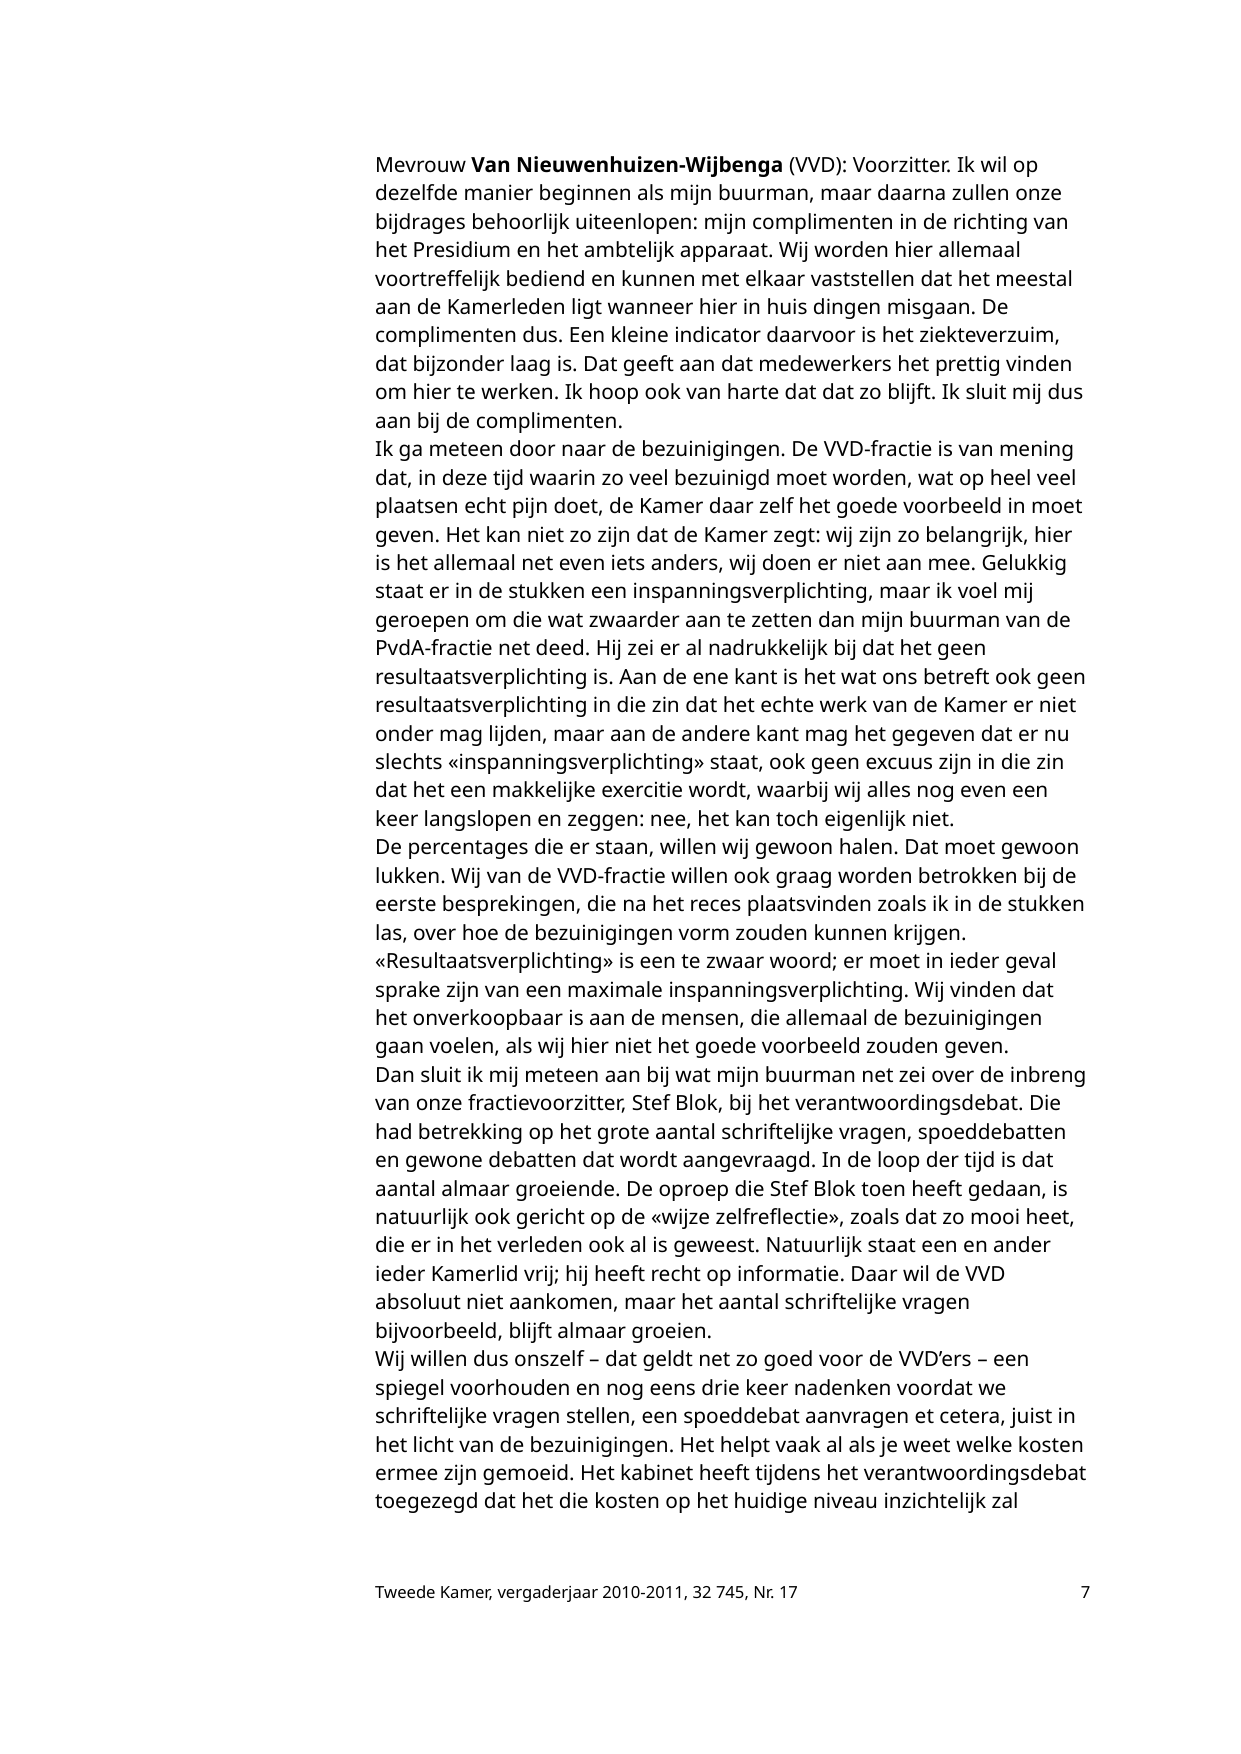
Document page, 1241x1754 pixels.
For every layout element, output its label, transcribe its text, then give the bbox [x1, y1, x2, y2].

text Dan sluit ik mij meteen aan bij wat mijn buurman net zei over de inbreng van onze fractievoorzitter, Stef Blok, bij het verantwoordingsdebat. Die had betrekking op het grote aantal schriftelijke vragen, spoeddebatten en gewone debatten dat wordt aangevraagd. In de loop der tijd is dat aantal almaar groeiende. De oproep die Stef Blok toen heeft gedaan, is natuurlijk ook gericht op de «wijze zelfreflectie», zoals dat zo mooi heet, die er in het verleden ook al is geweest. Natuurlijk staat een en ander ieder Kamerlid vrij; hij heeft recht op informatie. Daar wil de VVD absoluut niet aankomen, maar het aantal schriftelijke vragen bijvoorbeeld, blijft almaar groeien. [375, 1060, 1090, 1344]
text Wij willen dus onszelf – dat geldt net zo goed voor de VVD’ers – een spiegel voorhouden en nog eens drie keer nadenken voordat we schriftelijke vragen stellen, een spoeddebat aanvragen et cetera, juist in het licht van de bezuinigingen. Het helpt vaak al als je weet welke kosten ermee zijn gemoeid. Het kabinet heeft tijdens het verantwoordingsdebat toegezegd dat het die kosten op het huidige niveau inzichtelijk zal [375, 1344, 1090, 1515]
text Ik ga meteen door naar de bezuinigingen. De VVD-fractie is van mening dat, in deze tijd waarin zo veel bezuinigd moet worden, wat op heel veel plaatsen echt pijn doet, de Kamer daar zelf het goede voorbeeld in moet geven. Het kan niet zo zijn dat de Kamer zegt: wij zijn zo belangrijk, hier is het allemaal net even iets anders, wij doen er niet aan mee. Gelukkig staat er in de stukken een inspanningsverplichting, maar ik voel mij geroepen om die wat zwaarder aan te zetten dan mijn buurman van de PvdA-fractie net deed. Hij zei er al nadrukkelijk bij dat het geen resultaatsverplichting is. Aan de ene kant is het wat ons betreft ook geen resultaatsverplichting in die zin dat het echte werk van de Kamer er niet onder mag lijden, maar aan de andere kant mag het gegeven dat er nu slechts «inspanningsverplichting» staat, ook geen excuus zijn in die zin dat het een makkelijke exercitie wordt, waarbij wij alles nog even een keer langslopen en zeggen: nee, het kan toch eigenlijk niet. [375, 434, 1090, 832]
text Mevrouw Van Nieuwenhuizen-Wijbenga (VVD): Voorzitter. Ik wil op dezelfde manier beginnen als mijn buurman, maar daarna zullen onze bijdrages behoorlijk uiteenlopen: mijn complimenten in de richting van het Presidium en het ambtelijk apparaat. Wij worden hier allemaal voortreffelijk bediend en kunnen met elkaar vaststellen dat het meestal aan de Kamerleden ligt wanneer hier in huis dingen misgaan. De complimenten dus. Een kleine indicator daarvoor is het ziekteverzuim, dat bijzonder laag is. Dat geeft aan dat medewerkers het prettig vinden om hier te werken. Ik hoop ook van harte dat dat zo blijft. Ik sluit mij dus aan bij de complimenten. [375, 150, 1090, 434]
text De percentages die er staan, willen wij gewoon halen. Dat moet gewoon lukken. Wij van de VVD-fractie willen ook graag worden betrokken bij de eerste besprekingen, die na het reces plaatsvinden zoals ik in de stukken las, over hoe de bezuinigingen vorm zouden kunnen krijgen. «Resultaatsverplichting» is een te zwaar woord; er moet in ieder geval sprake zijn van een maximale inspanningsverplichting. Wij vinden dat het onverkoopbaar is aan de mensen, die allemaal de bezuinigingen gaan voelen, als wij hier niet het goede voorbeeld zouden geven. [375, 832, 1090, 1060]
